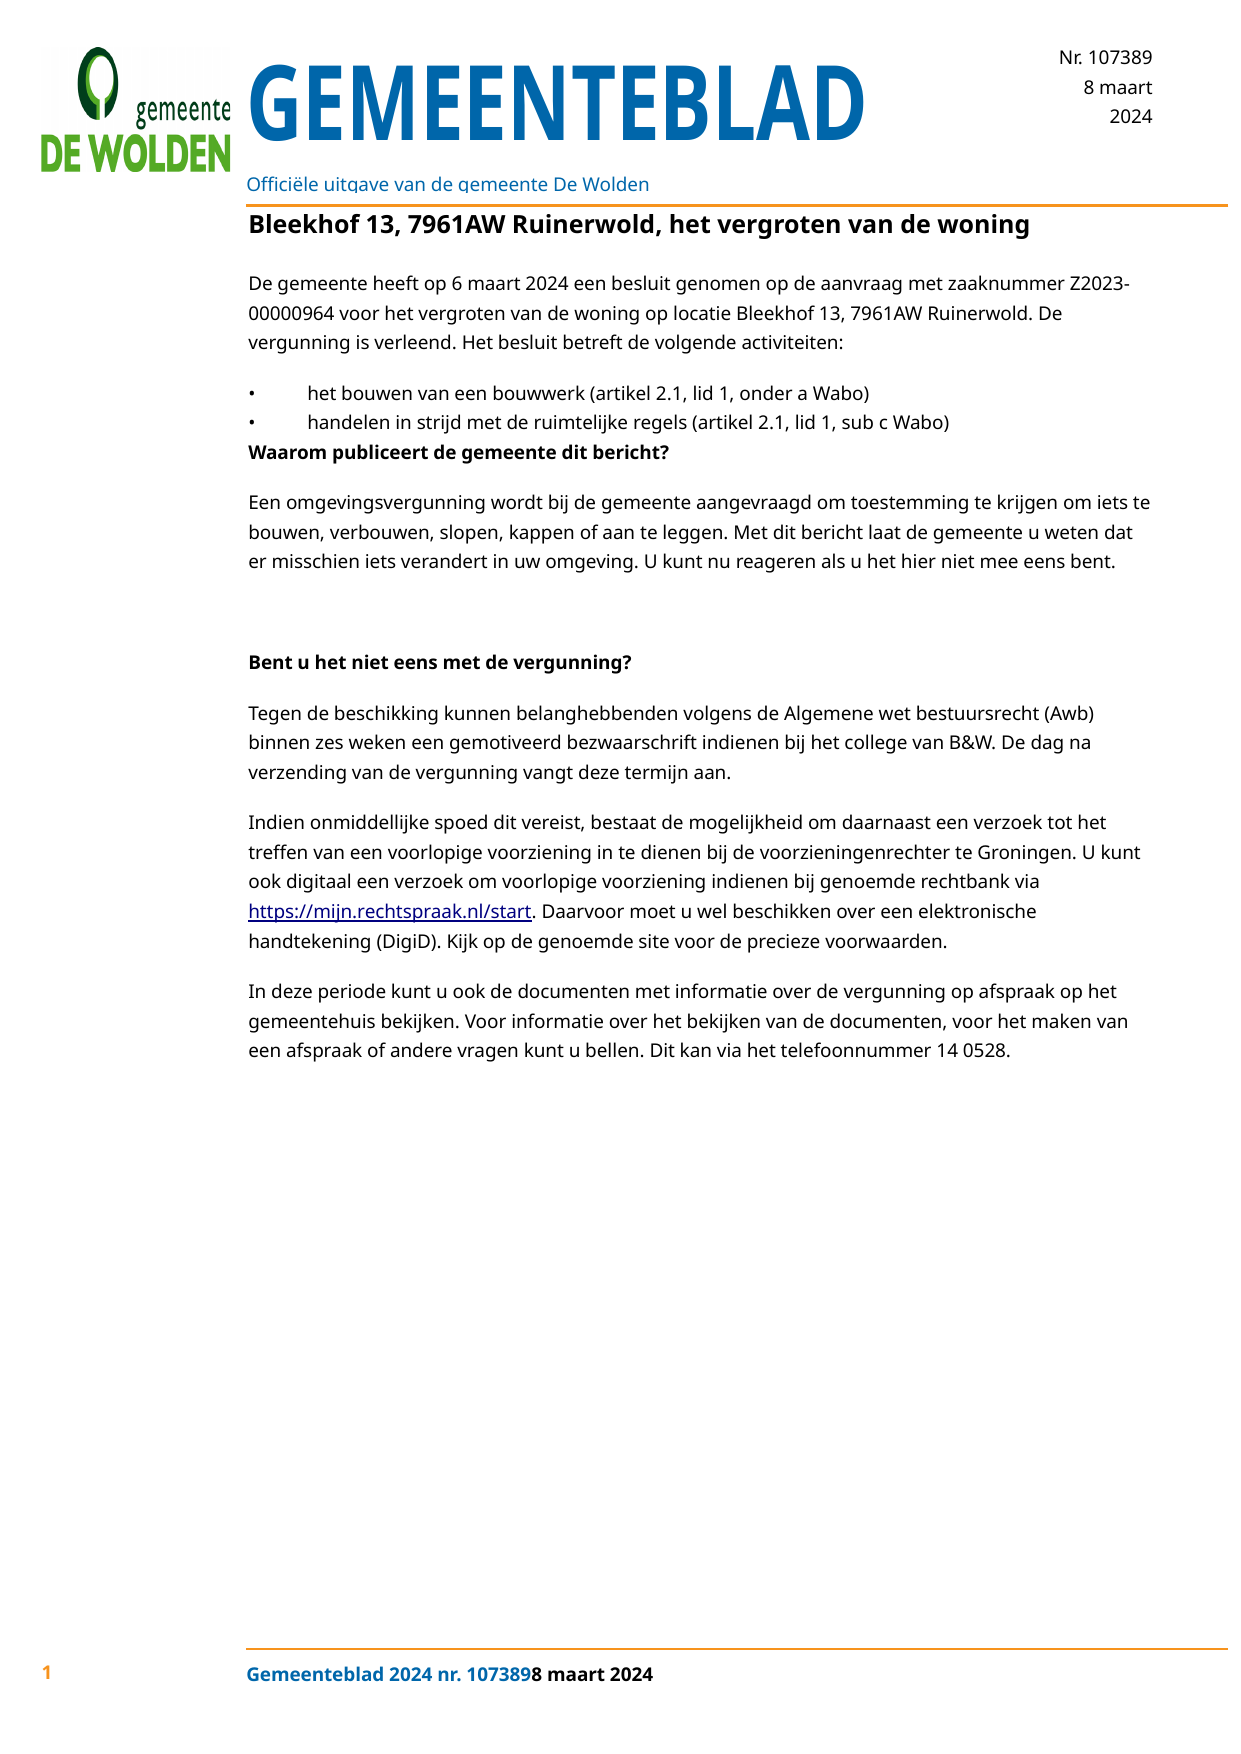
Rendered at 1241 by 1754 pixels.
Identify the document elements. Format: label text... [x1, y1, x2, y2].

text Waarom publiceert de gemeente dit bericht? [248, 439, 1152, 465]
text Bent u het niet eens met de vergunning? [248, 649, 1152, 675]
text In deze periode kunt u ook de documenten met informatie over de vergunning op afspraak op het gemeentehuis bekijken. Voor informatie over het bekijken van de documenten, voor het maken van een afspraak of andere vragen kunt u bellen. Dit kan via het telefoonnummer 14 0528. [248, 978, 1152, 1063]
text Indien onmiddellijke spoed dit vereist, bestaat de mogelijkheid om daarnaast een verzoek tot het treffen van een voorlopige voorziening in te dienen bij de voorzieningenrechter te Groningen. U kunt ook digitaal een verzoek om voorlopige voorziening indienen bij genoemde rechtbank via https://mijn.rechtspraak.nl/start. Daarvoor moet u wel beschikken over een elektronische handtekening (DigiD). Kijk op de genoemde site voor de precieze voorwaarden. [248, 809, 1152, 953]
text Tegen de beschikking kunnen belanghebbenden volgens de Algemene wet bestuursrecht (Awb) binnen zes weken een gemotiveerd bezwaarschrift indienen bij het college van B&W. De dag na verzending van de vergunning vangt deze termijn aan. [248, 700, 1152, 785]
picture [41, 47, 231, 172]
list handelen in strijd met de ruimtelijke regels (artikel 2.1, lid 1, sub c Wabo) [248, 409, 1152, 435]
text De gemeente heeft op 6 maart 2024 een besluit genomen op de aanvraag met zaaknummer Z2023-00000964 voor het vergroten van de woning op locatie Bleekhof 13, 7961AW Ruinerwold. De vergunning is verleend. Het besluit betreft de volgende activiteiten: [248, 270, 1152, 355]
text Bleekhof 13, 7961AW Ruinerwold, het vergroten van de woning [248, 207, 1152, 241]
text Een omgevingsvergunning wordt bij de gemeente aangevraagd om toestemming te krijgen om iets te bouwen, verbouwen, slopen, kappen of aan te leggen. Met dit bericht laat de gemeente u weten dat er misschien iets verandert in uw omgeving. U kunt nu reageren als u het hier niet mee eens bent. [248, 489, 1152, 574]
list het bouwen van een bouwwerk (artikel 2.1, lid 1, onder a Wabo) [248, 380, 1152, 406]
